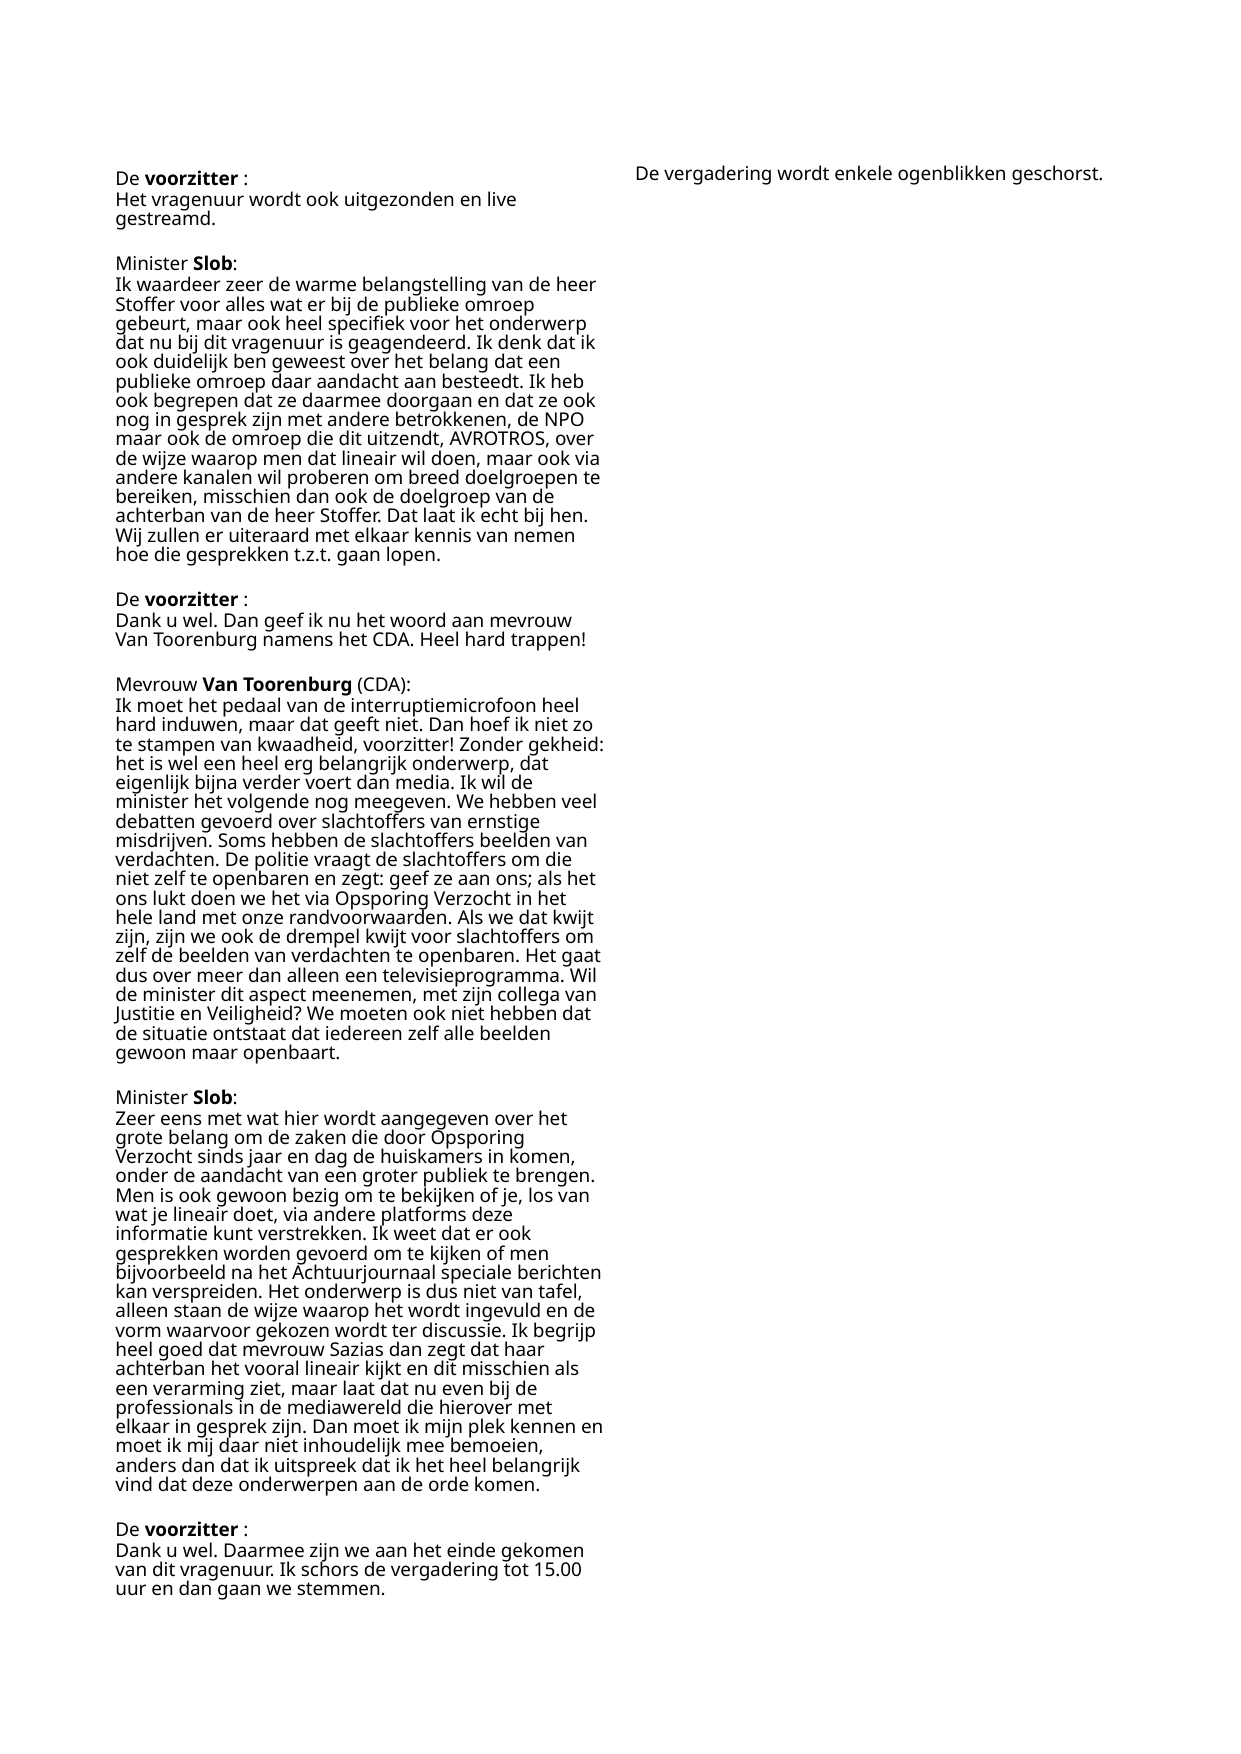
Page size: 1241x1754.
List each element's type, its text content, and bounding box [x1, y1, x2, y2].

text Ik moet het pedaal van de interruptiemicrofoon heel hard induwen, maar dat geeft niet. Dan hoef ik niet zo te stampen van kwaadheid, voorzitter! Zonder gekheid: het is wel een heel erg belangrijk onderwerp, dat eigenlijk bijna verder voert dan media. Ik wil de minister het volgende nog meegeven. We hebben veel debatten gevoerd over slachtoffers van ernstige misdrijven. Soms hebben de slachtoffers beelden van verdachten. De politie vraagt de slachtoffers om die niet zelf te openbaren en zegt: geef ze aan ons; als het ons lukt doen we het via Opsporing Verzocht in het hele land met onze randvoorwaarden. Als we dat kwijt zijn, zijn we ook de drempel kwijt voor slachtoffers om zelf de beelden van verdachten te openbaren. Het gaat dus over meer dan alleen een televisieprogramma. Wil de minister dit aspect meenemen, met zijn collega van Justitie en Veiligheid? We moeten ook niet hebben dat de situatie ontstaat dat iedereen zelf alle beelden gewoon maar openbaart. [115, 697, 605, 1063]
text Dank u wel. Daarmee zijn we aan het einde gekomen van dit vragenuur. Ik schors de vergadering tot 15.00 uur en dan gaan we stemmen. [115, 1542, 605, 1599]
text De voorzitter : [115, 1516, 605, 1542]
text Minister Slob: [115, 1084, 605, 1110]
text Dank u wel. Dan geef ik nu het woord aan mevrouw Van Toorenburg namens het CDA. Heel hard trappen! [115, 612, 605, 650]
text Mevrouw Van Toorenburg (CDA): [115, 671, 605, 697]
text Minister Slob: [115, 251, 605, 276]
text Zeer eens met wat hier wordt aangegeven over het grote belang om de zaken die door Opsporing Verzocht sinds jaar en dag de huiskamers in komen, onder de aandacht van een groter publiek te brengen. Men is ook gewoon bezig om te bekijken of je, los van wat je lineair doet, via andere platforms deze informatie kunt verstrekken. Ik weet dat er ook gesprekken worden gevoerd om te kijken of men bijvoorbeeld na het Achtuurjournaal speciale berichten kan verspreiden. Het onderwerp is dus niet van tafel, alleen staan de wijze waarop het wordt ingevuld en de vorm waarvoor gekozen wordt ter discussie. Ik begrijp heel goed dat mevrouw Sazias dan zegt dat haar achterban het vooral lineair kijkt en dit misschien als een verarming ziet, maar laat dat nu even bij de professionals in de mediawereld die hierover met elkaar in gesprek zijn. Dan moet ik mijn plek kennen en moet ik mij daar niet inhoudelijk mee bemoeien, anders dan dat ik uitspreek dat ik het heel belangrijk vind dat deze onderwerpen aan de orde komen. [115, 1110, 605, 1495]
text De vergadering wordt enkele ogenblikken geschorst. [635, 165, 1125, 184]
text De voorzitter : [115, 586, 605, 612]
text De voorzitter : [115, 165, 605, 191]
text Ik waardeer zeer de warme belangstelling van de heer Stoffer voor alles wat er bij de publieke omroep gebeurt, maar ook heel specifiek voor het onderwerp dat nu bij dit vragenuur is geagendeerd. Ik denk dat ik ook duidelijk ben geweest over het belang dat een publieke omroep daar aandacht aan besteedt. Ik heb ook begrepen dat ze daarmee doorgaan en dat ze ook nog in gesprek zijn met andere betrokkenen, de NPO maar ook de omroep die dit uitzendt, AVROTROS, over de wijze waarop men dat lineair wil doen, maar ook via andere kanalen wil proberen om breed doelgroepen te bereiken, misschien dan ook de doelgroep van de achterban van de heer Stoffer. Dat laat ik echt bij hen. Wij zullen er uiteraard met elkaar kennis van nemen hoe die gesprekken t.z.t. gaan lopen. [115, 276, 605, 565]
text Het vragenuur wordt ook uitgezonden en live gestreamd. [115, 191, 605, 230]
